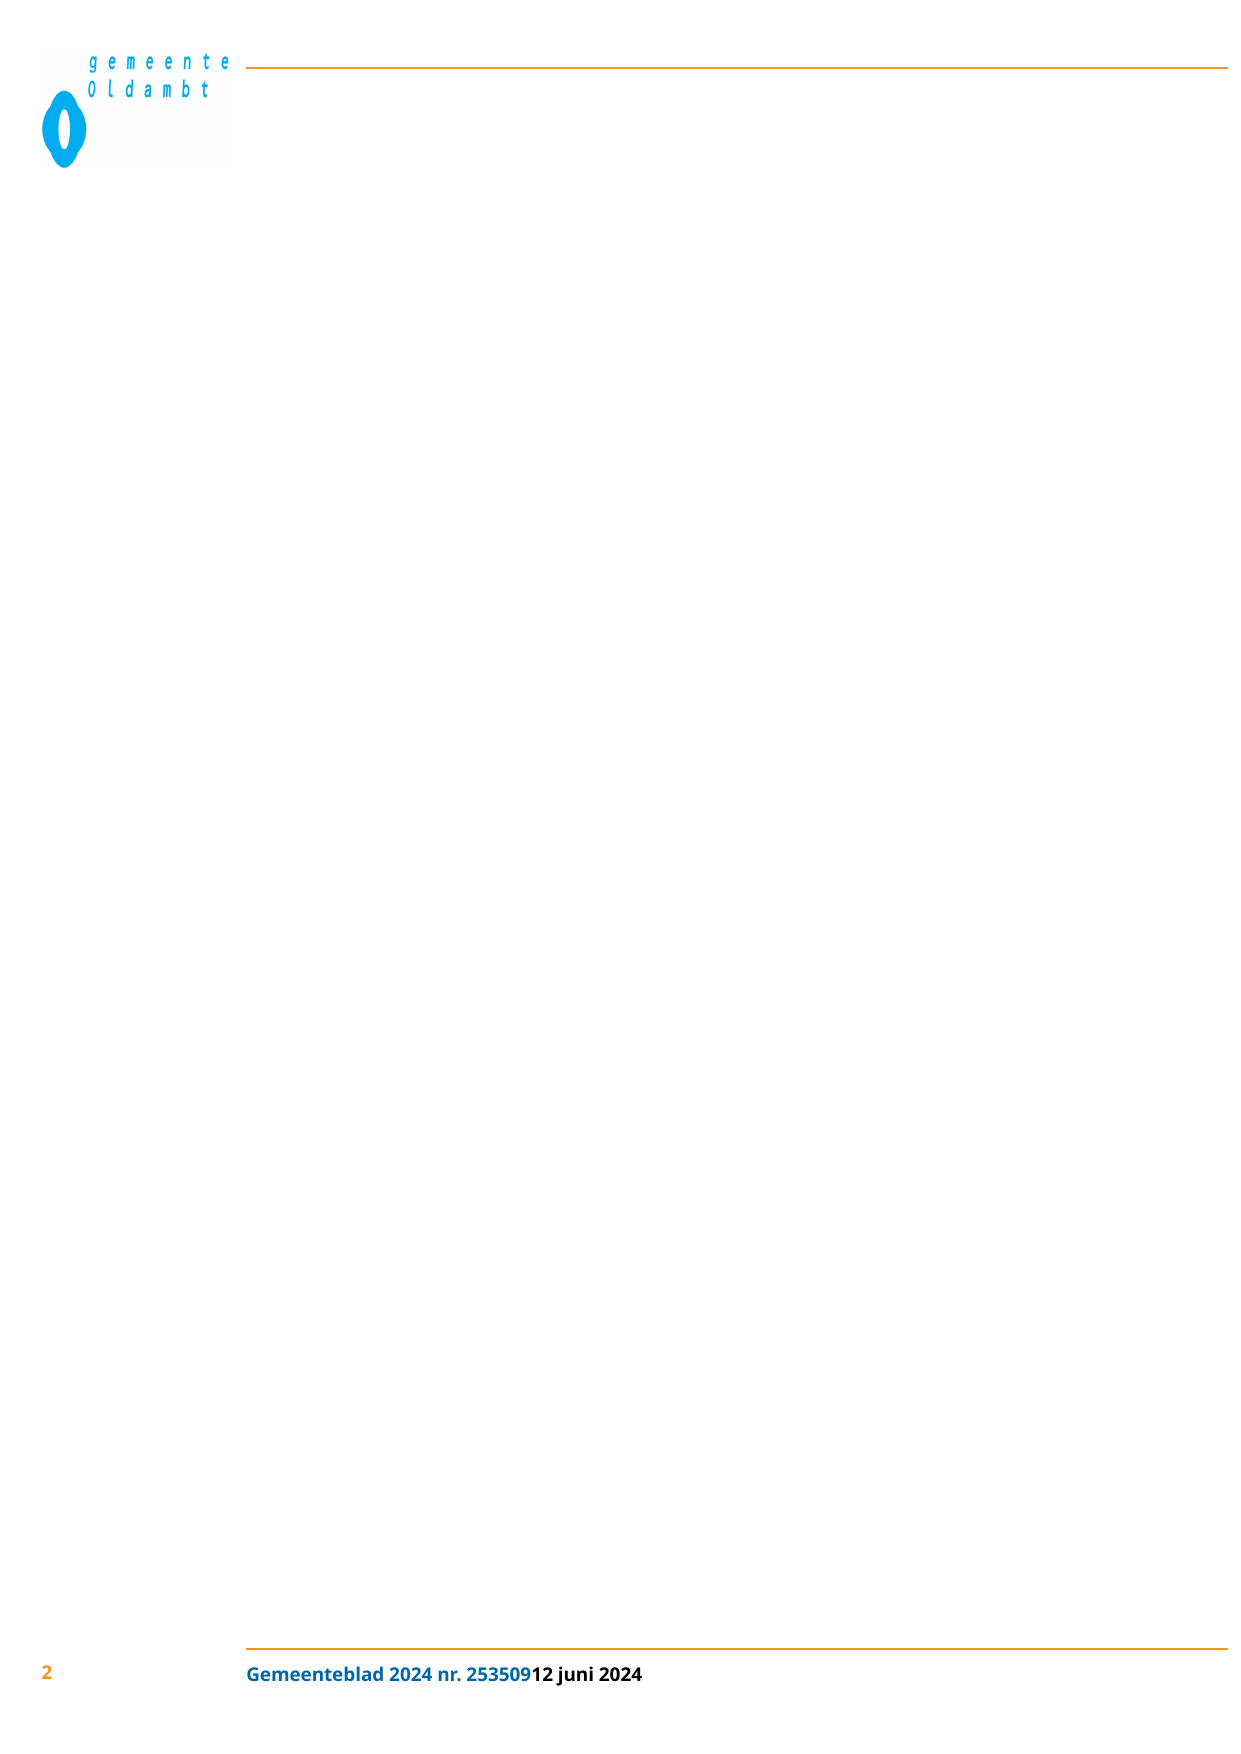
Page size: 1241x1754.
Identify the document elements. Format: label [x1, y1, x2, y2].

picture [41, 47, 231, 172]
